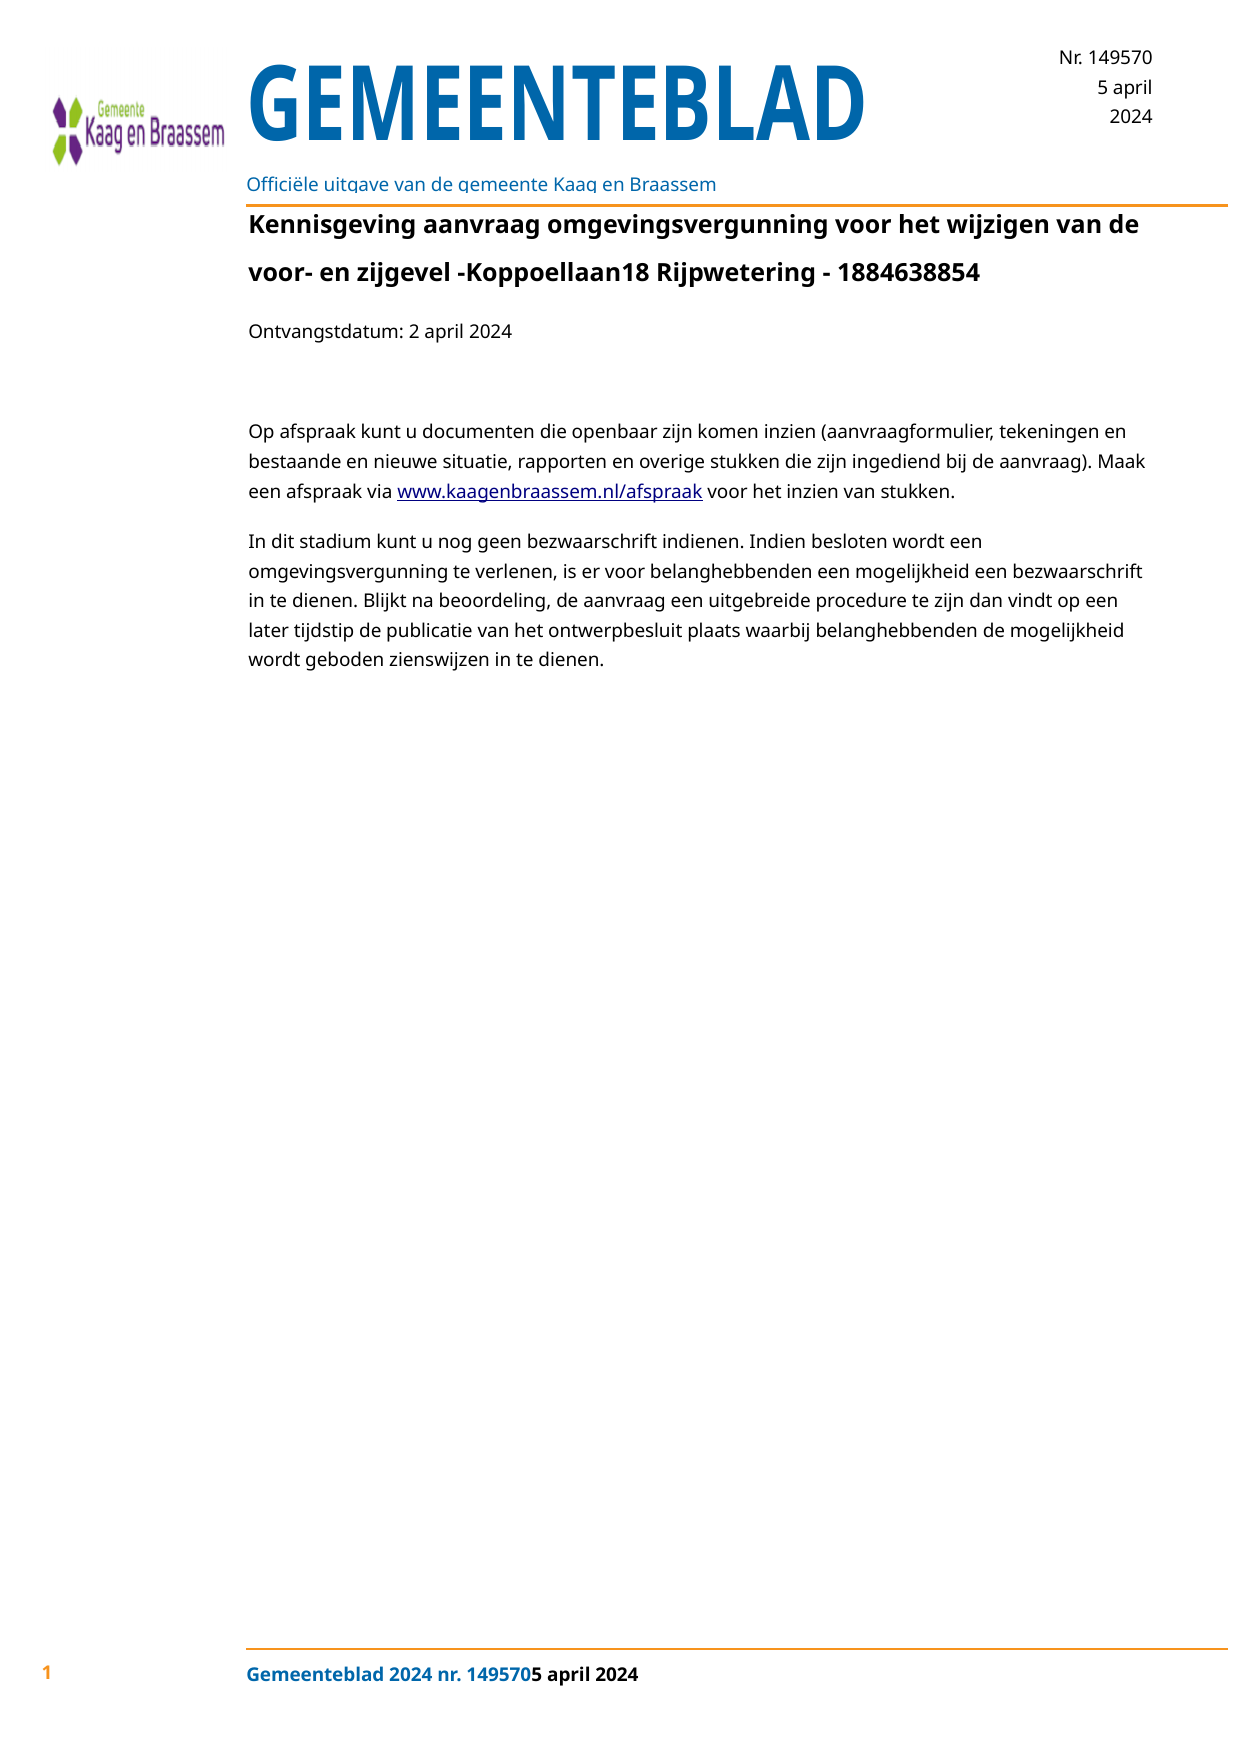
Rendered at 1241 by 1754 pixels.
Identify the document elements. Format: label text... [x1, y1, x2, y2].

picture [41, 47, 231, 172]
text Kennisgeving aanvraag omgevingsvergunning voor het wijzigen van de voor- en zijgevel -Koppoellaan18 Rijpwetering - 1884638854 [248, 207, 1152, 288]
text In dit stadium kunt u nog geen bezwaarschrift indienen. Indien besloten wordt een omgevingsvergunning te verlenen, is er voor belanghebbenden een mogelijkheid een bezwaarschrift in te dienen. Blijkt na beoordeling, de aanvraag een uitgebreide procedure te zijn dan vindt op een later tijdstip de publicatie van het ontwerpbesluit plaats waarbij belanghebbenden de mogelijkheid wordt geboden zienswijzen in te dienen. [248, 528, 1152, 672]
text Ontvangstdatum: 2 april 2024 [248, 318, 1152, 344]
text Op afspraak kunt u documenten die openbaar zijn komen inzien (aanvraagformulier, tekeningen en bestaande en nieuwe situatie, rapporten en overige stukken die zijn ingediend bij de aanvraag). Maak een afspraak via www.kaagenbraassem.nl/afspraak voor het inzien van stukken. [248, 419, 1152, 504]
